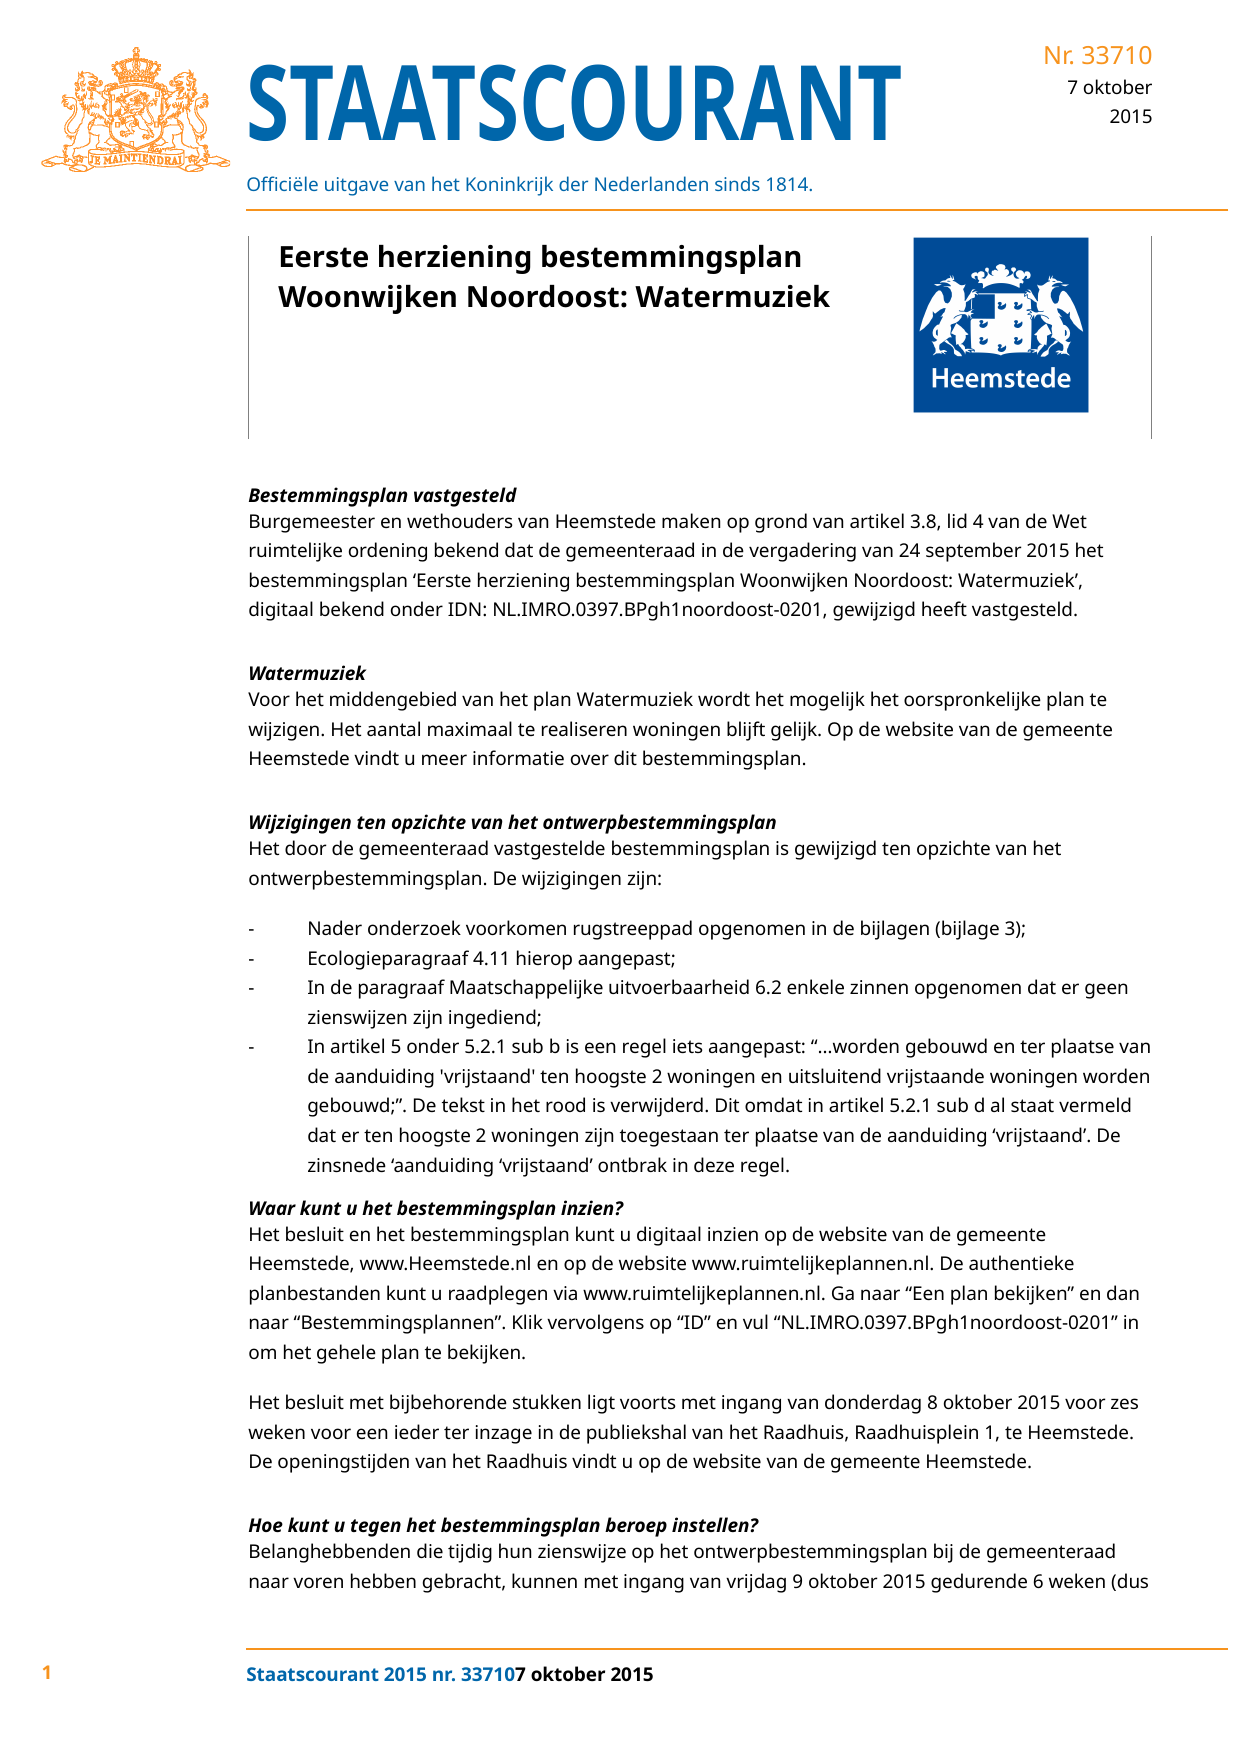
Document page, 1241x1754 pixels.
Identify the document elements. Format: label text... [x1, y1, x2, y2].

table_header [850, 236, 912, 413]
text Het door de gemeenteraad vastgestelde bestemmingsplan is gewijzigd ten opzichte van het ontwerpbestemmingsplan. De wijzigingen zijn: [248, 835, 1152, 891]
text Hoe kunt u tegen het bestemmingsplan beroep instellen? [248, 1513, 1152, 1538]
text Belanghebbenden die tijdig hun zienswijze op het ontwerpbestemmingsplan bij de gemeenteraad naar voren hebben gebracht, kunnen met ingang van vrijdag 9 oktober 2015 gedurende 6 weken (dus [248, 1538, 1152, 1594]
list In artikel 5 onder 5.2.1 sub b is een regel iets aangepast: “…worden gebouwd en ter plaatse van de aanduiding 'vrijstaand' ten hoogste 2 woningen en uitsluitend vrijstaande woningen worden gebouwd;”. De tekst in het rood is verwijderd. Dit omdat in artikel 5.2.1 sub d al staat vermeld dat er ten hoogste 2 woningen zijn toegestaan ter plaatse van de aanduiding ‘vrijstaand’. De zinsnede ‘aanduiding ‘vrijstaand’ ontbrak in deze regel. [248, 1033, 1152, 1178]
text Wijzigingen ten opzichte van het ontwerpbestemmingsplan [248, 809, 1152, 835]
picture [912, 236, 1090, 414]
text Waar kunt u het bestemmingsplan inzien? [248, 1195, 1152, 1221]
list Nader onderzoek voorkomen rugstreeppad opgenomen in de bijlagen (bijlage 3); [248, 915, 1152, 941]
text Het besluit en het bestemmingsplan kunt u digitaal inzien op de website van de gemeente Heemstede, www.Heemstede.nl en op de website www.ruimtelijkeplannen.nl. De authentieke planbestanden kunt u raadplegen via www.ruimtelijkeplannen.nl. Ga naar “Een plan bekijken” en dan naar “Bestemmingsplannen”. Klik vervolgens op “ID” en vul “NL.IMRO.0397.BPgh1noordoost‐0201” in om het gehele plan te bekijken. [248, 1221, 1152, 1365]
table_header Eerste herziening bestemmingsplan Woonwijken Noordoost: Watermuziek [249, 236, 850, 439]
list Ecologieparagraaf 4.11 hierop aangepast; [248, 945, 1152, 971]
list In de paragraaf Maatschappelijke uitvoerbaarheid 6.2 enkele zinnen opgenomen dat er geen zienswijzen zijn ingediend; [248, 974, 1152, 1030]
table_header [850, 414, 1151, 439]
text Burgemeester en wethouders van Heemstede maken op grond van artikel 3.8, lid 4 van de Wet ruimtelijke ordening bekend dat de gemeenteraad in de vergadering van 24 september 2015 het bestemmingsplan ‘Eerste herziening bestemmingsplan Woonwijken Noordoost: Watermuziek’, digitaal bekend onder IDN: NL.IMRO.0397.BPgh1noordoost‐0201, gewijzigd heeft vastgesteld. [248, 508, 1152, 622]
text Het besluit met bijbehorende stukken ligt voorts met ingang van donderdag 8 oktober 2015 voor zes weken voor een ieder ter inzage in de publiekshal van het Raadhuis, Raadhuisplein 1, te Heemstede. De openingstijden van het Raadhuis vindt u op de website van de gemeente Heemstede. [248, 1389, 1152, 1474]
text Voor het middengebied van het plan Watermuziek wordt het mogelijk het oorspronkelijke plan te wijzigen. Het aantal maximaal te realiseren woningen blijft gelijk. Op de website van de gemeente Heemstede vindt u meer informatie over dit bestemmingsplan. [248, 686, 1152, 771]
text Bestemmingsplan vastgesteld [248, 482, 1152, 508]
text Watermuziek [248, 661, 1152, 686]
table_header [1090, 236, 1151, 413]
picture [41, 47, 231, 172]
